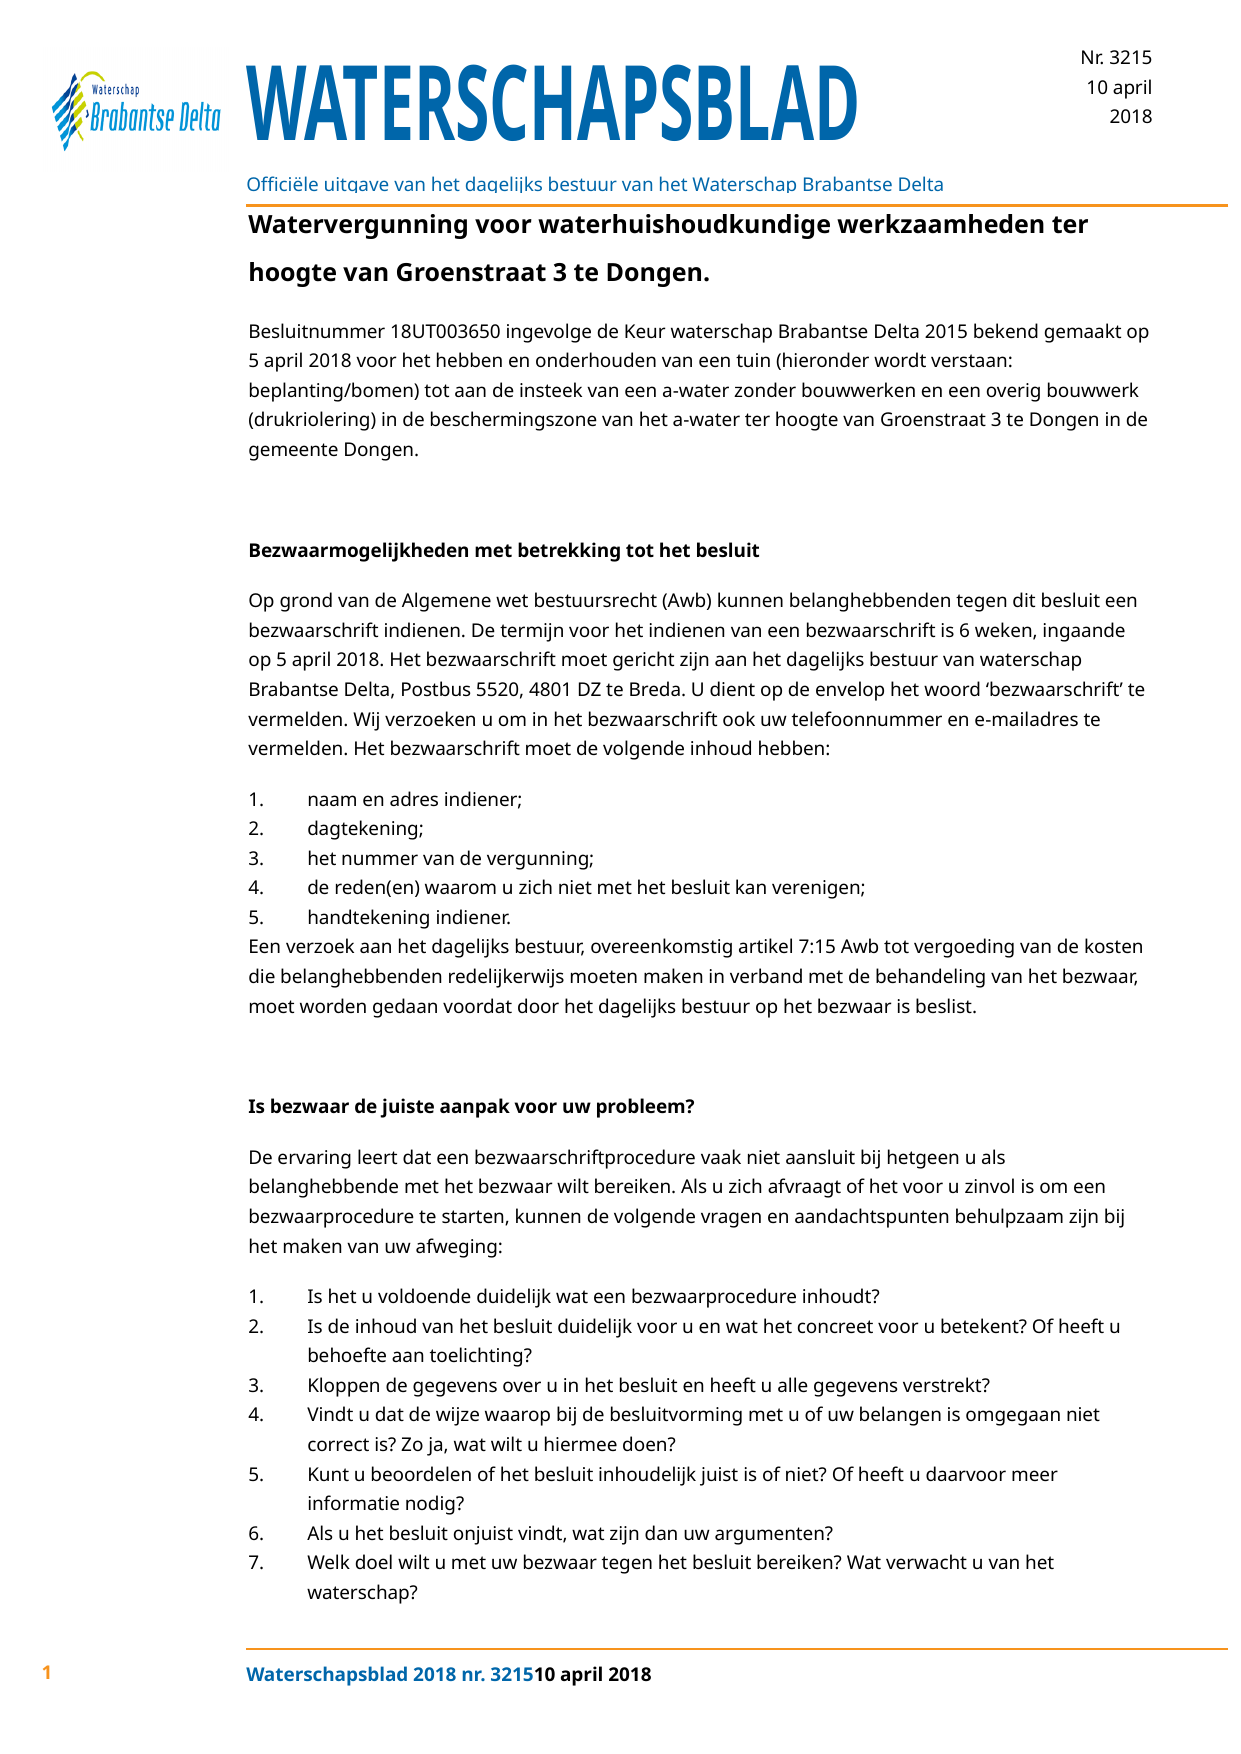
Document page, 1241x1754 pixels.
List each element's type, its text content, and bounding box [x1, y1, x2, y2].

picture [41, 47, 231, 172]
list Vindt u dat de wijze waarop bij de besluitvorming met u of uw belangen is omgegaan niet correct is? Zo ja, wat wilt u hiermee doen? [248, 1402, 1152, 1457]
text Bezwaarmogelijkheden met betrekking tot het besluit [248, 537, 1152, 563]
list Is de inhoud van het besluit duidelijk voor u en wat het concreet voor u betekent? Of heeft u behoefte aan toelichting? [248, 1313, 1152, 1368]
list het nummer van de vergunning; [248, 845, 1152, 871]
text Op grond van de Algemene wet bestuursrecht (Awb) kunnen belanghebbenden tegen dit besluit een bezwaarschrift indienen. De termijn voor het indienen van een bezwaarschrift is 6 weken, ingaande op 5 april 2018. Het bezwaarschrift moet gericht zijn aan het dagelijks bestuur van waterschap Brabantse Delta, Postbus 5520, 4801 DZ te Breda. U dient op de envelop het woord ‘bezwaarschrift’ te vermelden. Wij verzoeken u om in het bezwaarschrift ook uw telefoonnummer en e‑mailadres te vermelden. Het bezwaarschrift moet de volgende inhoud hebben: [248, 587, 1152, 761]
list handtekening indiener. [248, 904, 1152, 930]
list Welk doel wilt u met uw bezwaar tegen het besluit bereiken? Wat verwacht u van het waterschap? [248, 1549, 1152, 1605]
list Kunt u beoordelen of het besluit inhoudelijk juist is of niet? Of heeft u daarvoor meer informatie nodig? [248, 1461, 1152, 1516]
list Als u het besluit onjuist vindt, wat zijn dan uw argumenten? [248, 1520, 1152, 1546]
text Is bezwaar de juiste aanpak voor uw probleem? [248, 1094, 1152, 1119]
text De ervaring leert dat een bezwaarschriftprocedure vaak niet aansluit bij hetgeen u als belanghebbende met het bezwaar wilt bereiken. Als u zich afvraagt of het voor u zinvol is om een bezwaarprocedure te starten, kunnen de volgende vragen en aandachtspunten behulpzaam zijn bij het maken van uw afweging: [248, 1144, 1152, 1259]
list de reden(en) waarom u zich niet met het besluit kan verenigen; [248, 874, 1152, 900]
text Een verzoek aan het dagelijks bestuur, overeenkomstig artikel 7:15 Awb tot vergoeding van de kosten die belanghebbenden redelijkerwijs moeten maken in verband met de behandeling van het bezwaar, moet worden gedaan voordat door het dagelijks bestuur op het bezwaar is beslist. [248, 934, 1152, 1019]
list naam en adres indiener; [248, 786, 1152, 812]
text Besluitnummer 18UT003650 ingevolge de Keur waterschap Brabantse Delta 2015 bekend gemaakt op 5 april 2018 voor het hebben en onderhouden van een tuin (hieronder wordt verstaan: beplanting/bomen) tot aan de insteek van een a-water zonder bouwwerken en een overig bouwwerk (drukriolering) in de beschermingszone van het a-water ter hoogte van Groenstraat 3 te Dongen in de gemeente Dongen. [248, 318, 1152, 462]
text Watervergunning voor waterhuishoudkundige werkzaamheden ter hoogte van Groenstraat 3 te Dongen. [248, 207, 1152, 288]
list Kloppen de gegevens over u in het besluit en heeft u alle gegevens verstrekt? [248, 1372, 1152, 1398]
list dagtekening; [248, 815, 1152, 841]
list Is het u voldoende duidelijk wat een bezwaarprocedure inhoudt? [248, 1283, 1152, 1309]
